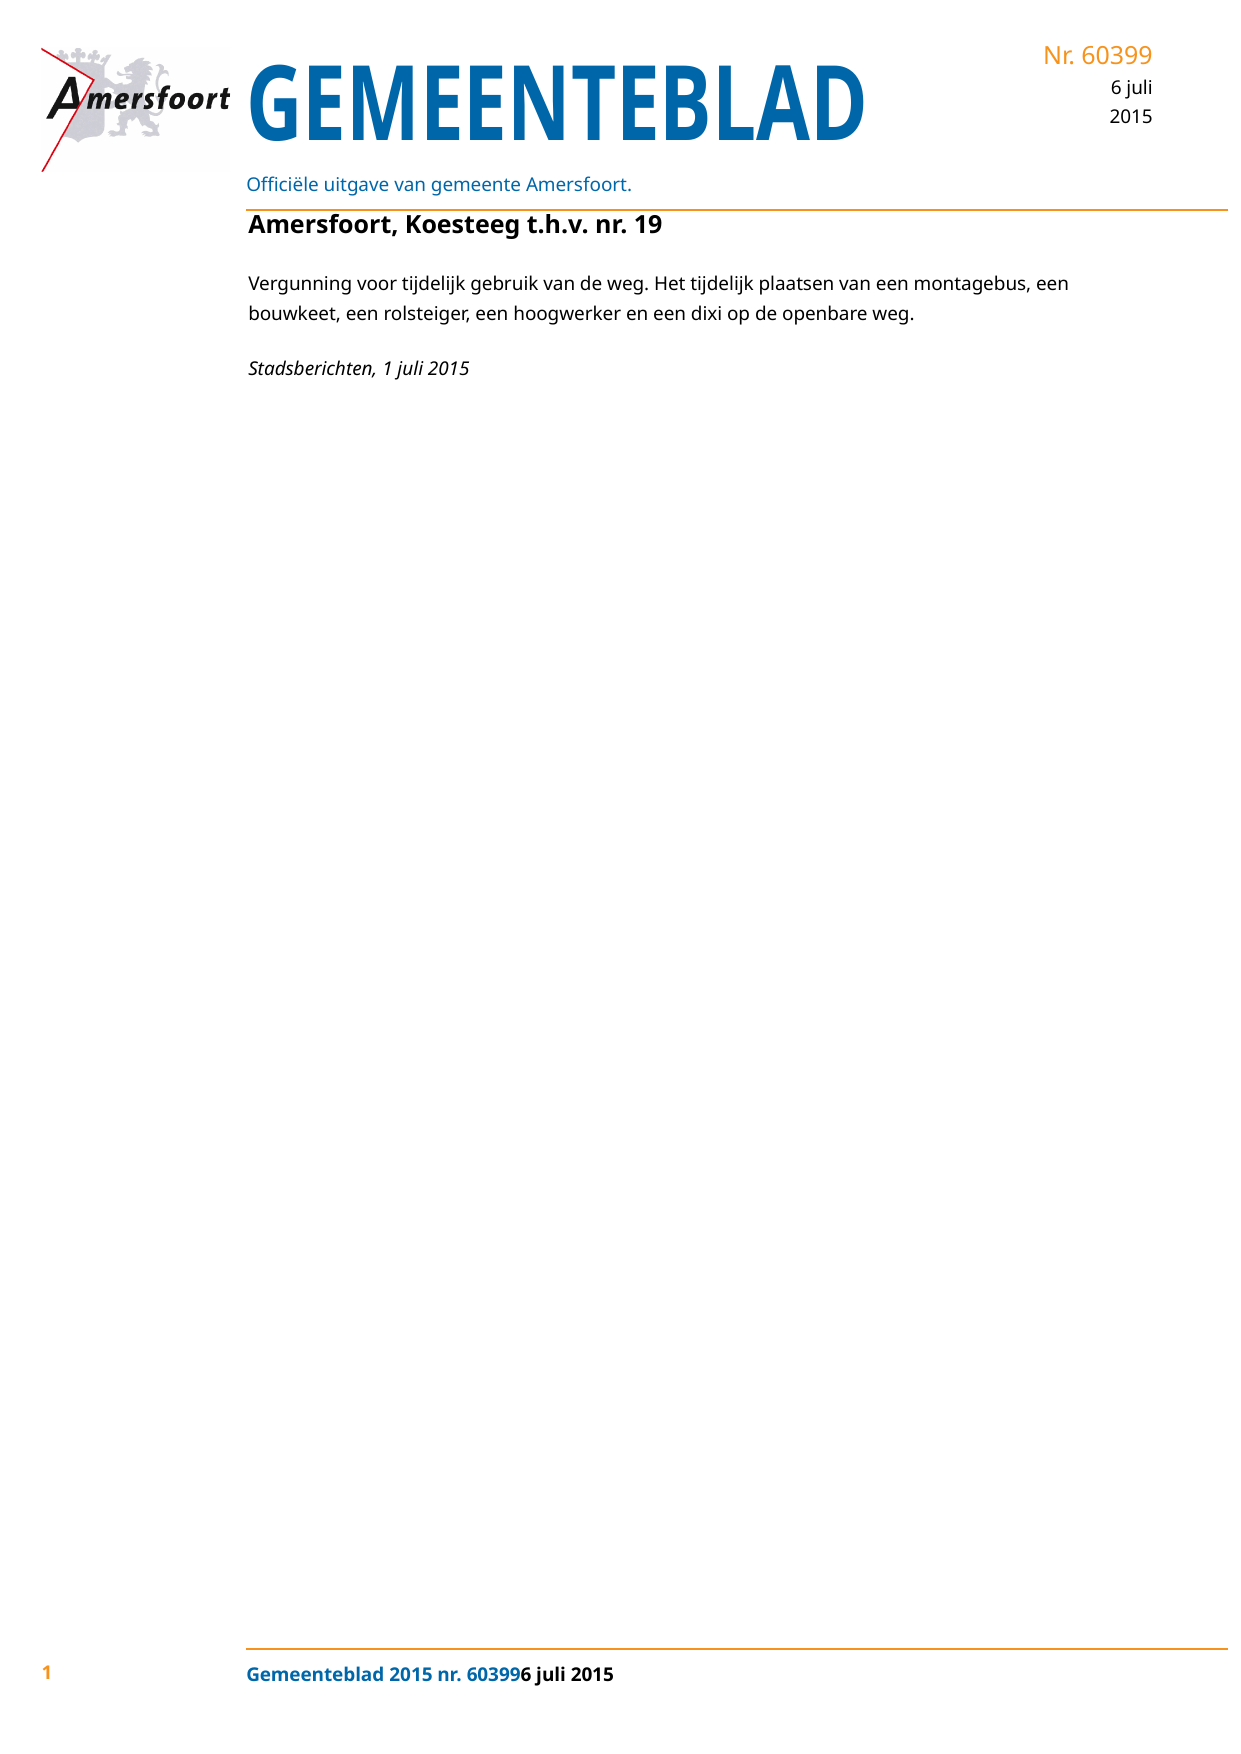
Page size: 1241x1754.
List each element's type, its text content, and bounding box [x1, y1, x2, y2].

text Vergunning voor tijdelijk gebruik van de weg. Het tijdelijk plaatsen van een montagebus, een bouwkeet, een rolsteiger, een hoogwerker en een dixi op de openbare weg. [248, 270, 1152, 326]
picture [41, 47, 231, 172]
text Stadsberichten, 1 juli 2015 [248, 355, 1152, 381]
text Amersfoort, Koesteeg t.h.v. nr. 19 [248, 211, 1152, 241]
